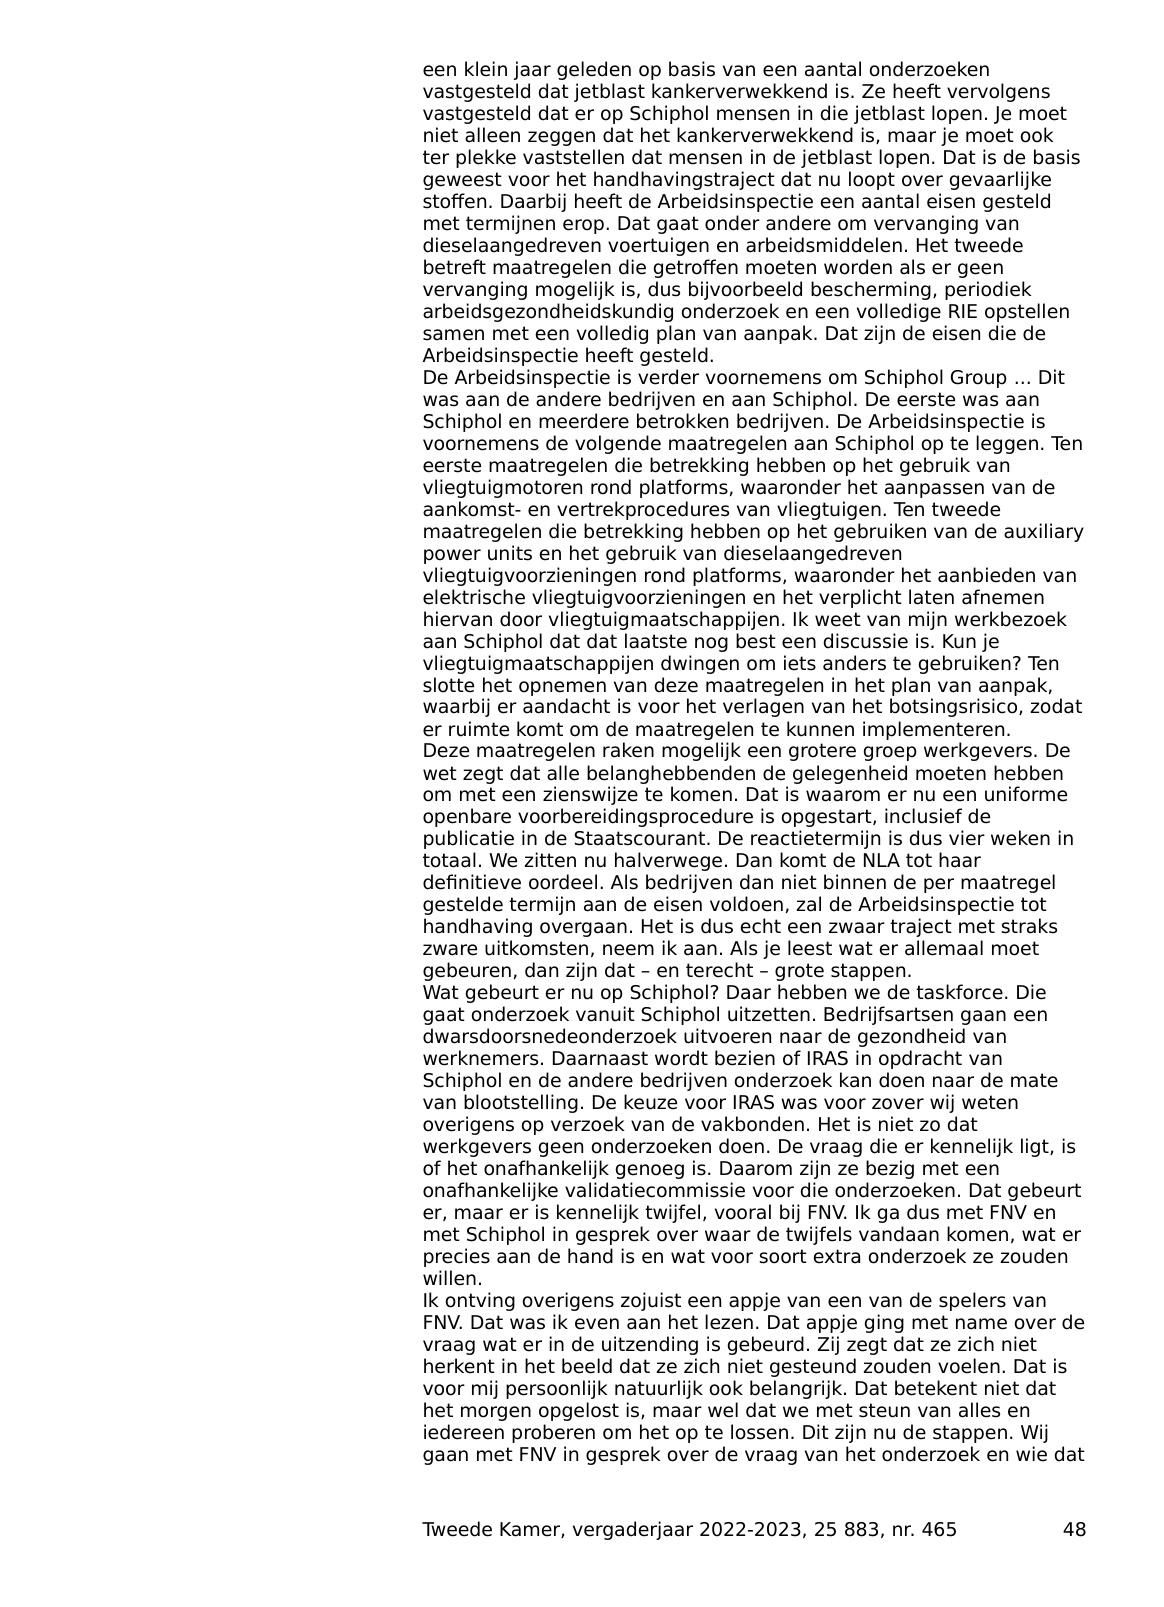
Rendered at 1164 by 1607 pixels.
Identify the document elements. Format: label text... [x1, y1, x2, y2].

text een klein jaar geleden op basis van een aantal onderzoeken vastgesteld dat jetblast kankerverwekkend is. Ze heeft vervolgens vastgesteld dat er op Schiphol mensen in die jetblast lopen. Je moet niet alleen zeggen dat het kankerverwekkend is, maar je moet ook ter plekke vaststellen dat mensen in de jetblast lopen. Dat is de basis geweest voor het handhavingstraject dat nu loopt over gevaarlijke stoffen. Daarbij heeft de Arbeidsinspectie een aantal eisen gesteld met termijnen erop. Dat gaat onder andere om vervanging van dieselaangedreven voertuigen en arbeidsmiddelen. Het tweede betreft maatregelen die getroffen moeten worden als er geen vervanging mogelijk is, dus bijvoorbeeld bescherming, periodiek arbeidsgezondheidskundig onderzoek en een volledige RIE opstellen samen met een volledig plan van aanpak. Dat zijn de eisen die de Arbeidsinspectie heeft gesteld. [422, 59, 1087, 367]
text Wat gebeurt er nu op Schiphol? Daar hebben we de taskforce. Die gaat onderzoek vanuit Schiphol uitzetten. Bedrijfsartsen gaan een dwarsdoorsnedeonderzoek uitvoeren naar de gezondheid van werknemers. Daarnaast wordt bezien of IRAS in opdracht van Schiphol en de andere bedrijven onderzoek kan doen naar de mate van blootstelling. De keuze voor IRAS was voor zover wij weten overigens op verzoek van de vakbonden. Het is niet zo dat werkgevers geen onderzoeken doen. De vraag die er kennelijk ligt, is of het onafhankelijk genoeg is. Daarom zijn ze bezig met een onafhankelijke validatiecommissie voor die onderzoeken. Dat gebeurt er, maar er is kennelijk twijfel, vooral bij FNV. Ik ga dus met FNV en met Schiphol in gesprek over waar de twijfels vandaan komen, wat er precies aan de hand is en wat voor soort extra onderzoek ze zouden willen. [422, 982, 1087, 1290]
text De Arbeidsinspectie is verder voornemens om Schiphol Group ... Dit was aan de andere bedrijven en aan Schiphol. De eerste was aan Schiphol en meerdere betrokken bedrijven. De Arbeidsinspectie is voornemens de volgende maatregelen aan Schiphol op te leggen. Ten eerste maatregelen die betrekking hebben op het gebruik van vliegtuigmotoren rond platforms, waaronder het aanpassen van de aankomst- en vertrekprocedures van vliegtuigen. Ten tweede maatregelen die betrekking hebben op het gebruiken van de auxiliary power units en het gebruik van dieselaangedreven vliegtuigvoorzieningen rond platforms, waaronder het aanbieden van elektrische vliegtuigvoorzieningen en het verplicht laten afnemen hiervan door vliegtuigmaatschappijen. Ik weet van mijn werkbezoek aan Schiphol dat dat laatste nog best een discussie is. Kun je vliegtuigmaatschappijen dwingen om iets anders te gebruiken? Ten slotte het opnemen van deze maatregelen in het plan van aanpak, waarbij er aandacht is voor het verlagen van het botsingsrisico, zodat er ruimte komt om de maatregelen te kunnen implementeren. [422, 367, 1087, 740]
text Deze maatregelen raken mogelijk een grotere groep werkgevers. De wet zegt dat alle belanghebbenden de gelegenheid moeten hebben om met een zienswijze te komen. Dat is waarom er nu een uniforme openbare voorbereidingsprocedure is opgestart, inclusief de publicatie in de Staatscourant. De reactietermijn is dus vier weken in totaal. We zitten nu halverwege. Dan komt de NLA tot haar definitieve oordeel. Als bedrijven dan niet binnen de per maatregel gestelde termijn aan de eisen voldoen, zal de Arbeidsinspectie tot handhaving overgaan. Het is dus echt een zwaar traject met straks zware uitkomsten, neem ik aan. Als je leest wat er allemaal moet gebeuren, dan zijn dat – en terecht – grote stappen. [422, 740, 1087, 982]
text Ik ontving overigens zojuist een appje van een van de spelers van FNV. Dat was ik even aan het lezen. Dat appje ging met name over de vraag wat er in de uitzending is gebeurd. Zij zegt dat ze zich niet herkent in het beeld dat ze zich niet gesteund zouden voelen. Dat is voor mij persoonlijk natuurlijk ook belangrijk. Dat betekent niet dat het morgen opgelost is, maar wel dat we met steun van alles en iedereen proberen om het op te lossen. Dit zijn nu de stappen. Wij gaan met FNV in gesprek over de vraag van het onderzoek en wie dat [422, 1290, 1087, 1466]
